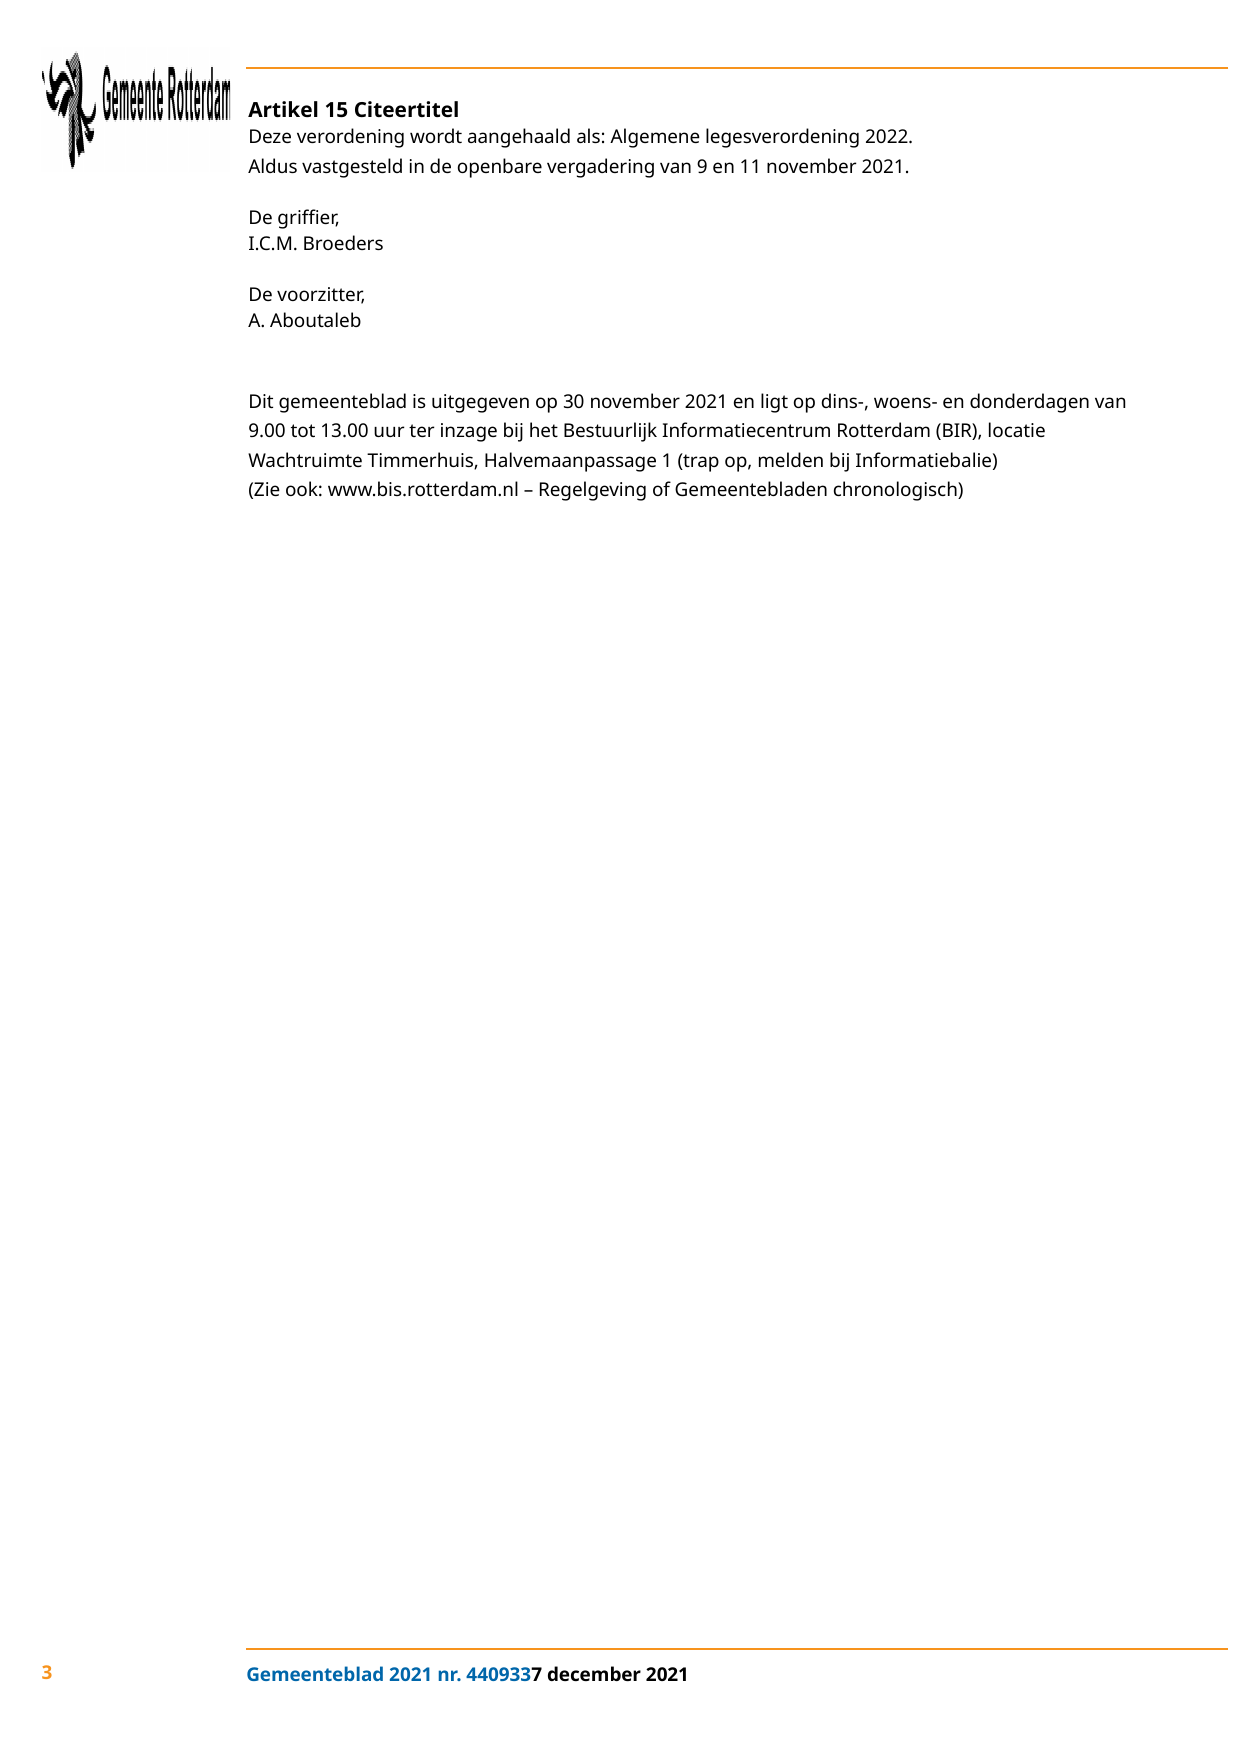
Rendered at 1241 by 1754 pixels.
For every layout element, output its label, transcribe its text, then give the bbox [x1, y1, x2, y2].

text (Zie ook: www.bis.rotterdam.nl – Regelgeving of Gemeentebladen chronologisch) [248, 477, 1152, 502]
text De voorzitter, [248, 281, 1152, 307]
text Artikel 15 Citeertitel [248, 95, 1152, 123]
text I.C.M. Broeders [248, 230, 1152, 256]
text Deze verordening wordt aangehaald als: Algemene legesverordening 2022. [248, 123, 1152, 149]
text Dit gemeenteblad is uitgegeven op 30 november 2021 en ligt op dins-, woens- en donderdagen van 9.00 tot 13.00 uur ter inzage bij het Bestuurlijk Informatiecentrum Rotterdam (BIR), locatie Wachtruimte Timmerhuis, Halvemaanpassage 1 (trap op, melden bij Informatiebalie) [248, 388, 1152, 473]
text A. Aboutaleb [248, 307, 1152, 333]
picture [41, 47, 231, 172]
text Aldus vastgesteld in de openbare vergadering van 9 en 11 november 2021. [248, 153, 1152, 178]
text De griffier, [248, 204, 1152, 230]
